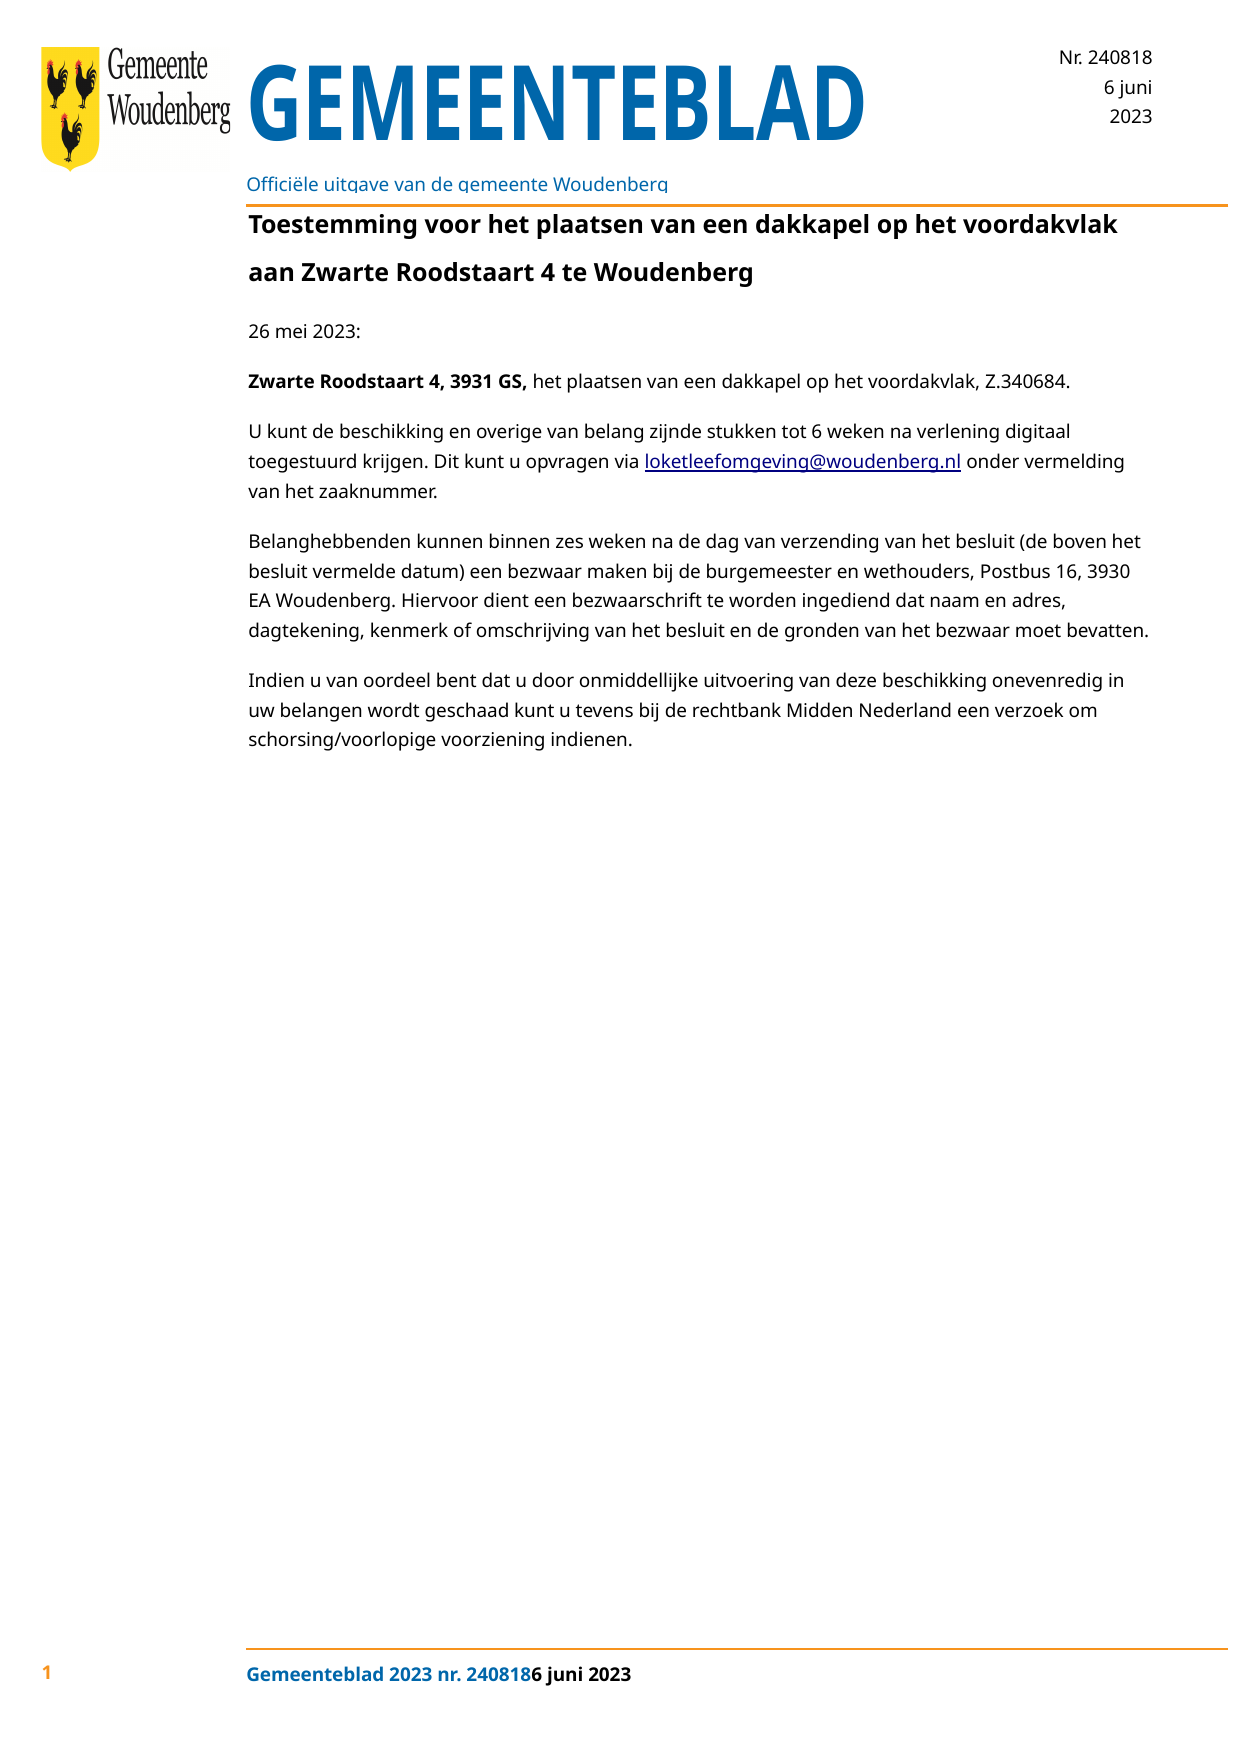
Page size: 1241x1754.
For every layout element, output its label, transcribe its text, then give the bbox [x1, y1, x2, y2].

picture [41, 47, 231, 172]
text Zwarte Roodstaart 4, 3931 GS, het plaatsen van een dakkapel op het voordakvlak, Z.340684. [248, 368, 1152, 394]
text Indien u van oordeel bent dat u door onmiddellijke uitvoering van deze beschikking onevenredig in uw belangen wordt geschaad kunt u tevens bij de rechtbank Midden Nederland een verzoek om schorsing/voorlopige voorziening indienen. [248, 667, 1152, 752]
text Toestemming voor het plaatsen van een dakkapel op het voordakvlak aan Zwarte Roodstaart 4 te Woudenberg [248, 207, 1152, 288]
text U kunt de beschikking en overige van belang zijnde stukken tot 6 weken na verlening digitaal toegestuurd krijgen. Dit kunt u opvragen via loketleefomgeving@woudenberg.nl onder vermelding van het zaaknummer. [248, 419, 1152, 504]
text Belanghebbenden kunnen binnen zes weken na de dag van verzending van het besluit (de boven het besluit vermelde datum) een bezwaar maken bij de burgemeester en wethouders, Postbus 16, 3930 EA Woudenberg. Hiervoor dient een bezwaarschrift te worden ingediend dat naam en adres, dagtekening, kenmerk of omschrijving van het besluit en de gronden van het bezwaar moet bevatten. [248, 528, 1152, 643]
text 26 mei 2023: [248, 318, 1152, 344]
